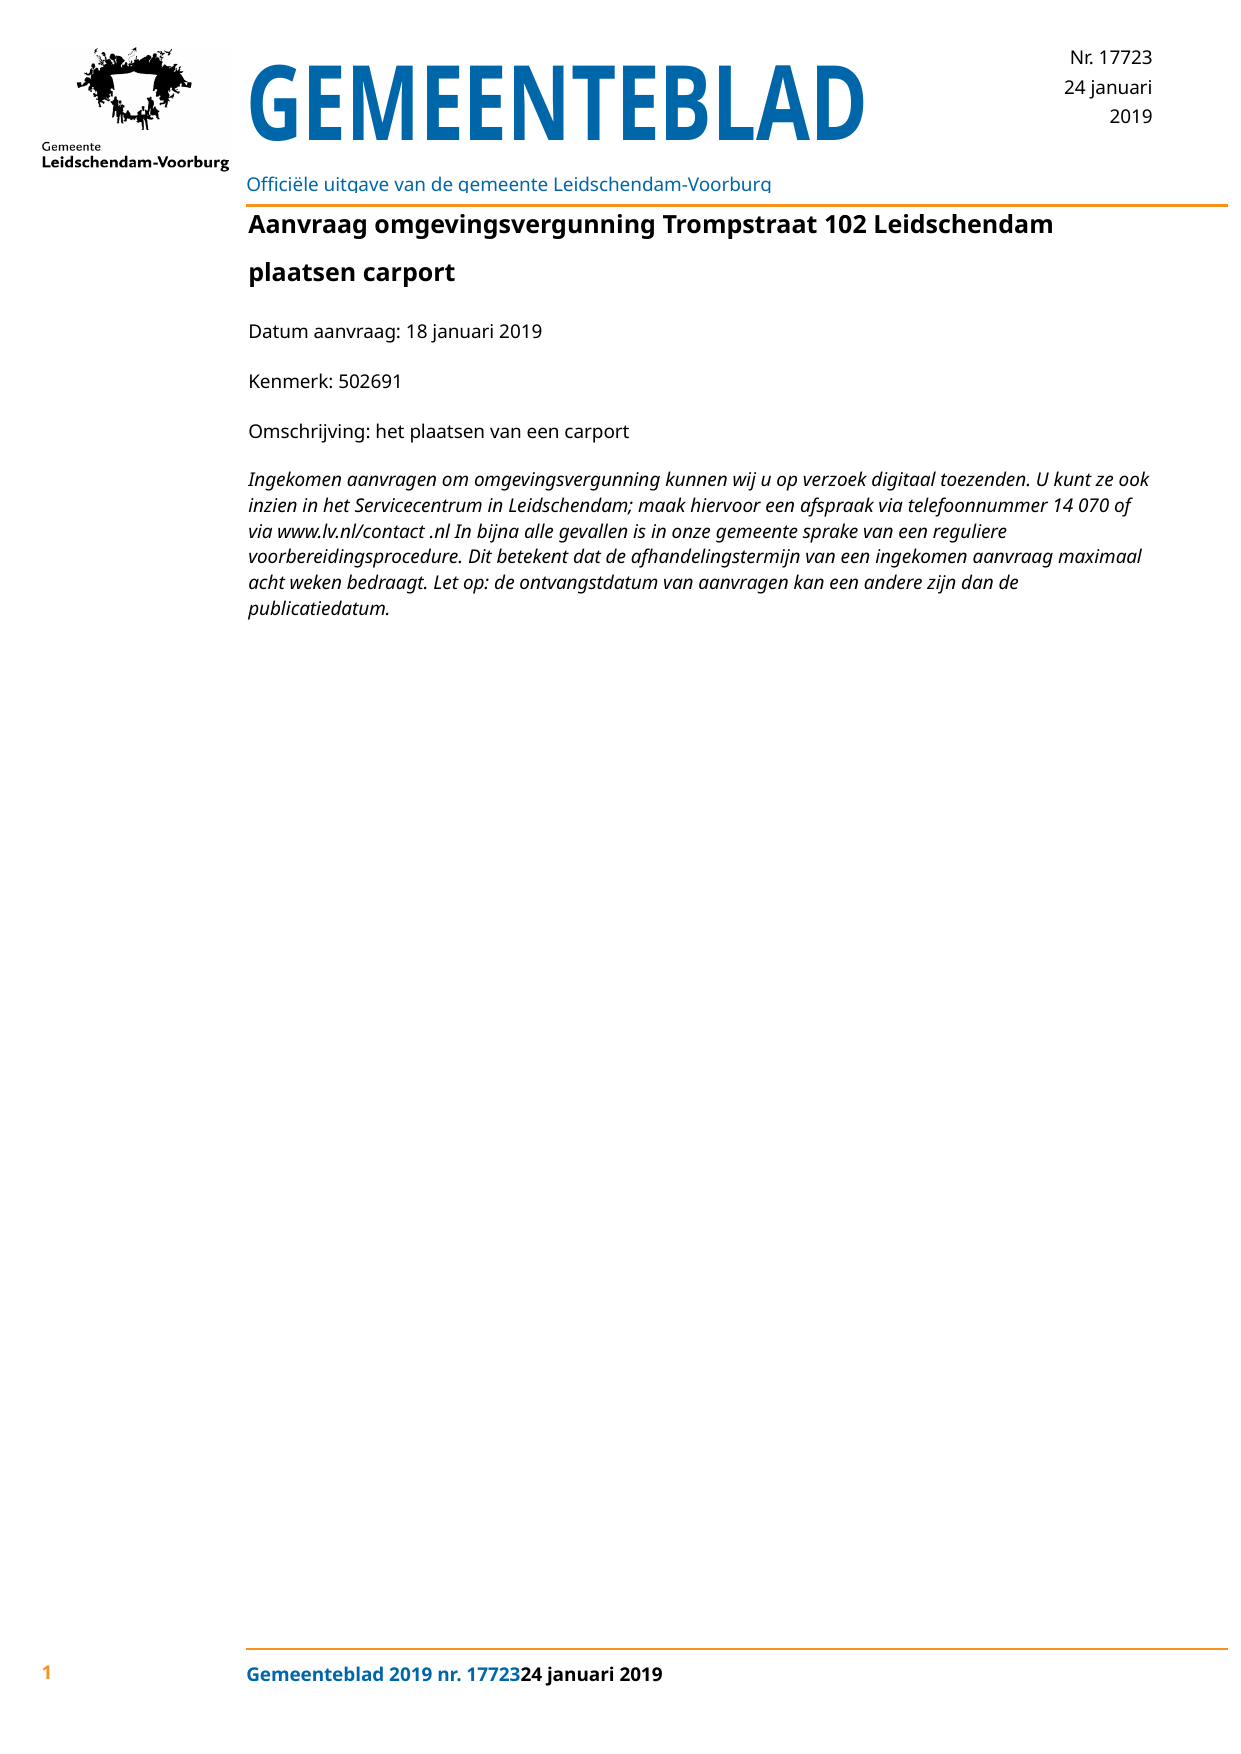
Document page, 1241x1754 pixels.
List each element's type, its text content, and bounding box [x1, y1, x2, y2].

text Datum aanvraag: 18 januari 2019 [248, 318, 1152, 344]
text Omschrijving: het plaatsen van een carport [248, 419, 1152, 444]
text Aanvraag omgevingsvergunning Trompstraat 102 Leidschendam plaatsen carport [248, 207, 1152, 288]
picture [41, 47, 231, 172]
text Ingekomen aanvragen om omgevingsvergunning kunnen wij u op verzoek digitaal toezenden. U kunt ze ook inzien in het Servicecentrum in Leidschendam; maak hiervoor een afspraak via telefoonnummer 14 070 of via www.lv.nl/contact .nl In bijna alle gevallen is in onze gemeente sprake van een reguliere voorbereidingsprocedure. Dit betekent dat de afhandelingstermijn van een ingekomen aanvraag maximaal acht weken bedraagt. Let op: de ontvangstdatum van aanvragen kan een andere zijn dan de publicatiedatum. [248, 467, 1152, 621]
text Kenmerk: 502691 [248, 368, 1152, 394]
